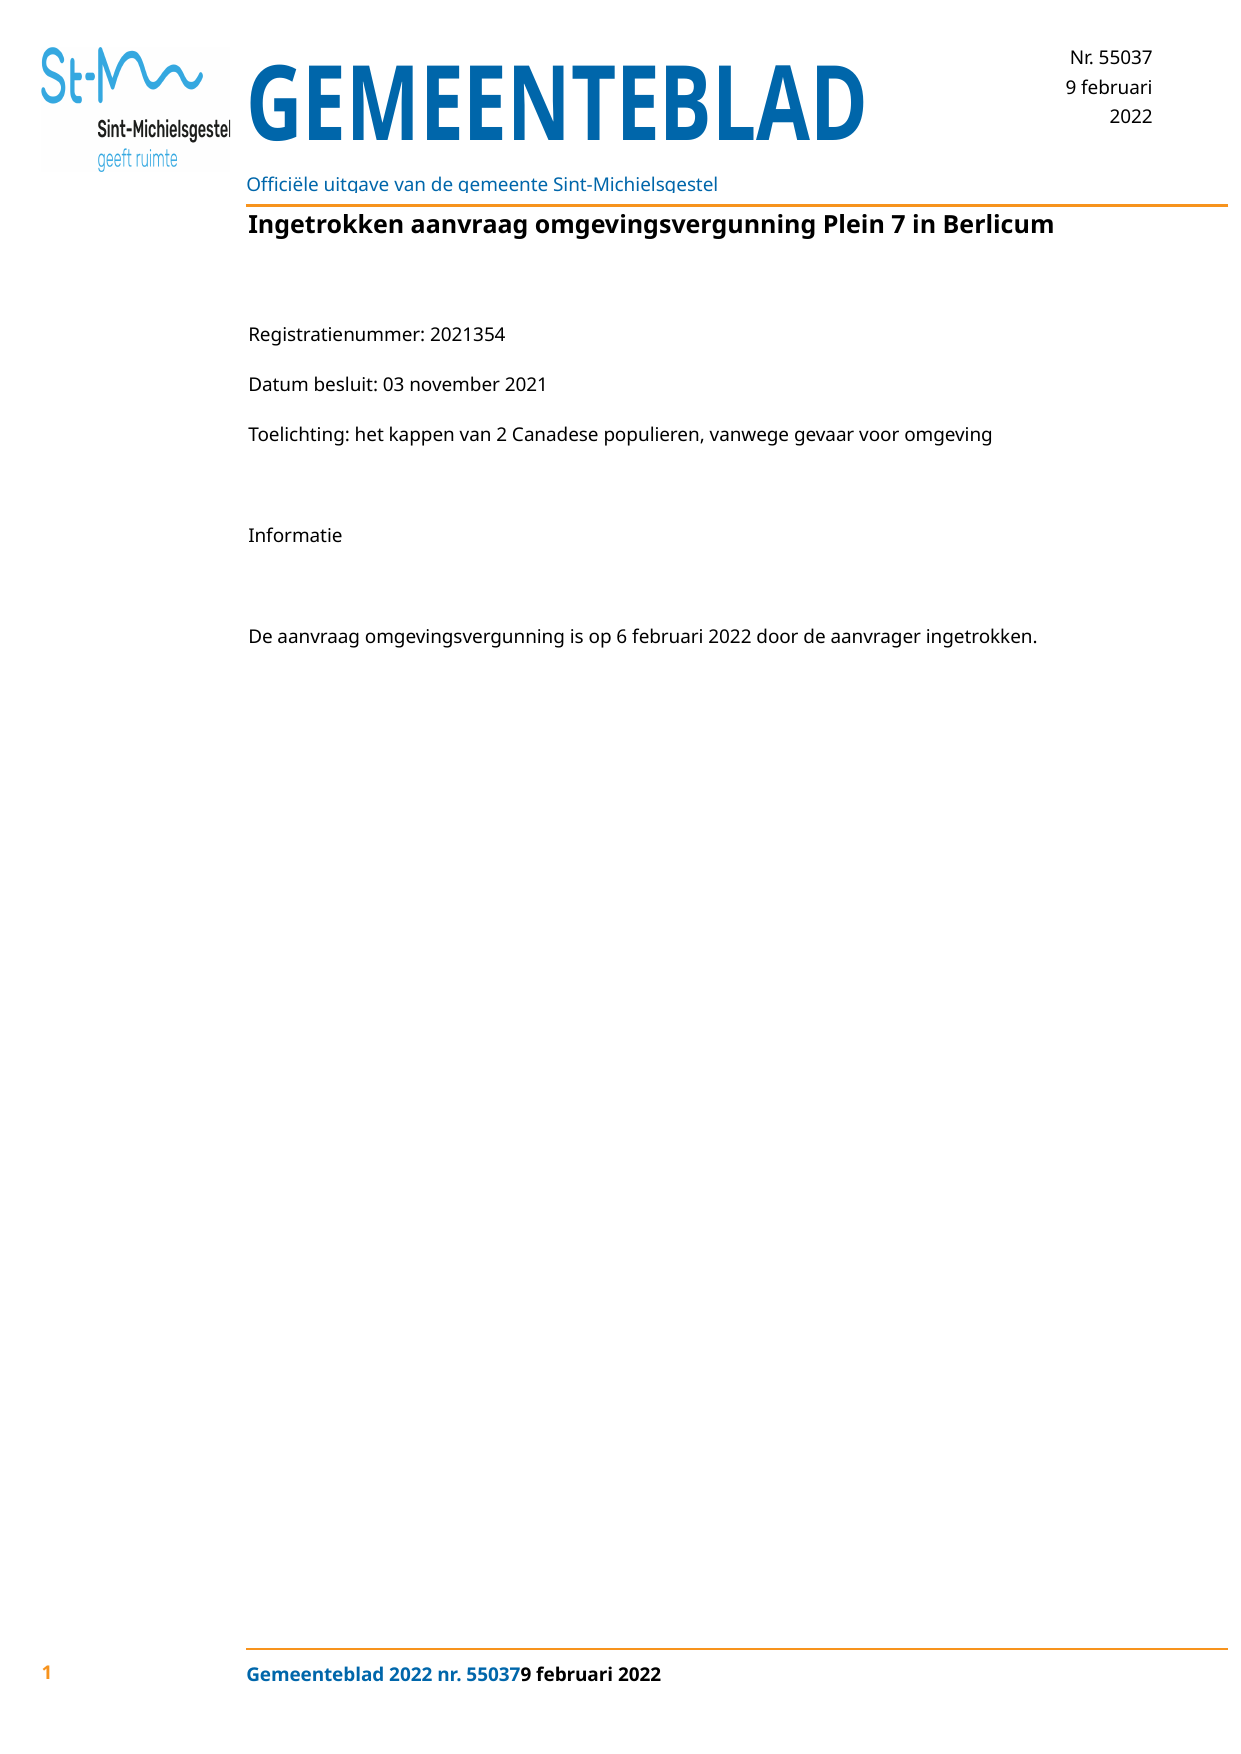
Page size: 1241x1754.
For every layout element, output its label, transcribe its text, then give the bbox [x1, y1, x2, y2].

picture [41, 47, 231, 172]
text Datum besluit: 03 november 2021 [248, 371, 1152, 397]
text Registratienummer: 2021354 [248, 321, 1152, 346]
text Informatie [248, 522, 1152, 548]
text Toelichting: het kappen van 2 Canadese populieren, vanwege gevaar voor omgeving [248, 422, 1152, 447]
text De aanvraag omgevingsvergunning is op 6 februari 2022 door de aanvrager ingetrokken. [248, 623, 1152, 649]
text Ingetrokken aanvraag omgevingsvergunning Plein 7 in Berlicum [248, 207, 1152, 241]
